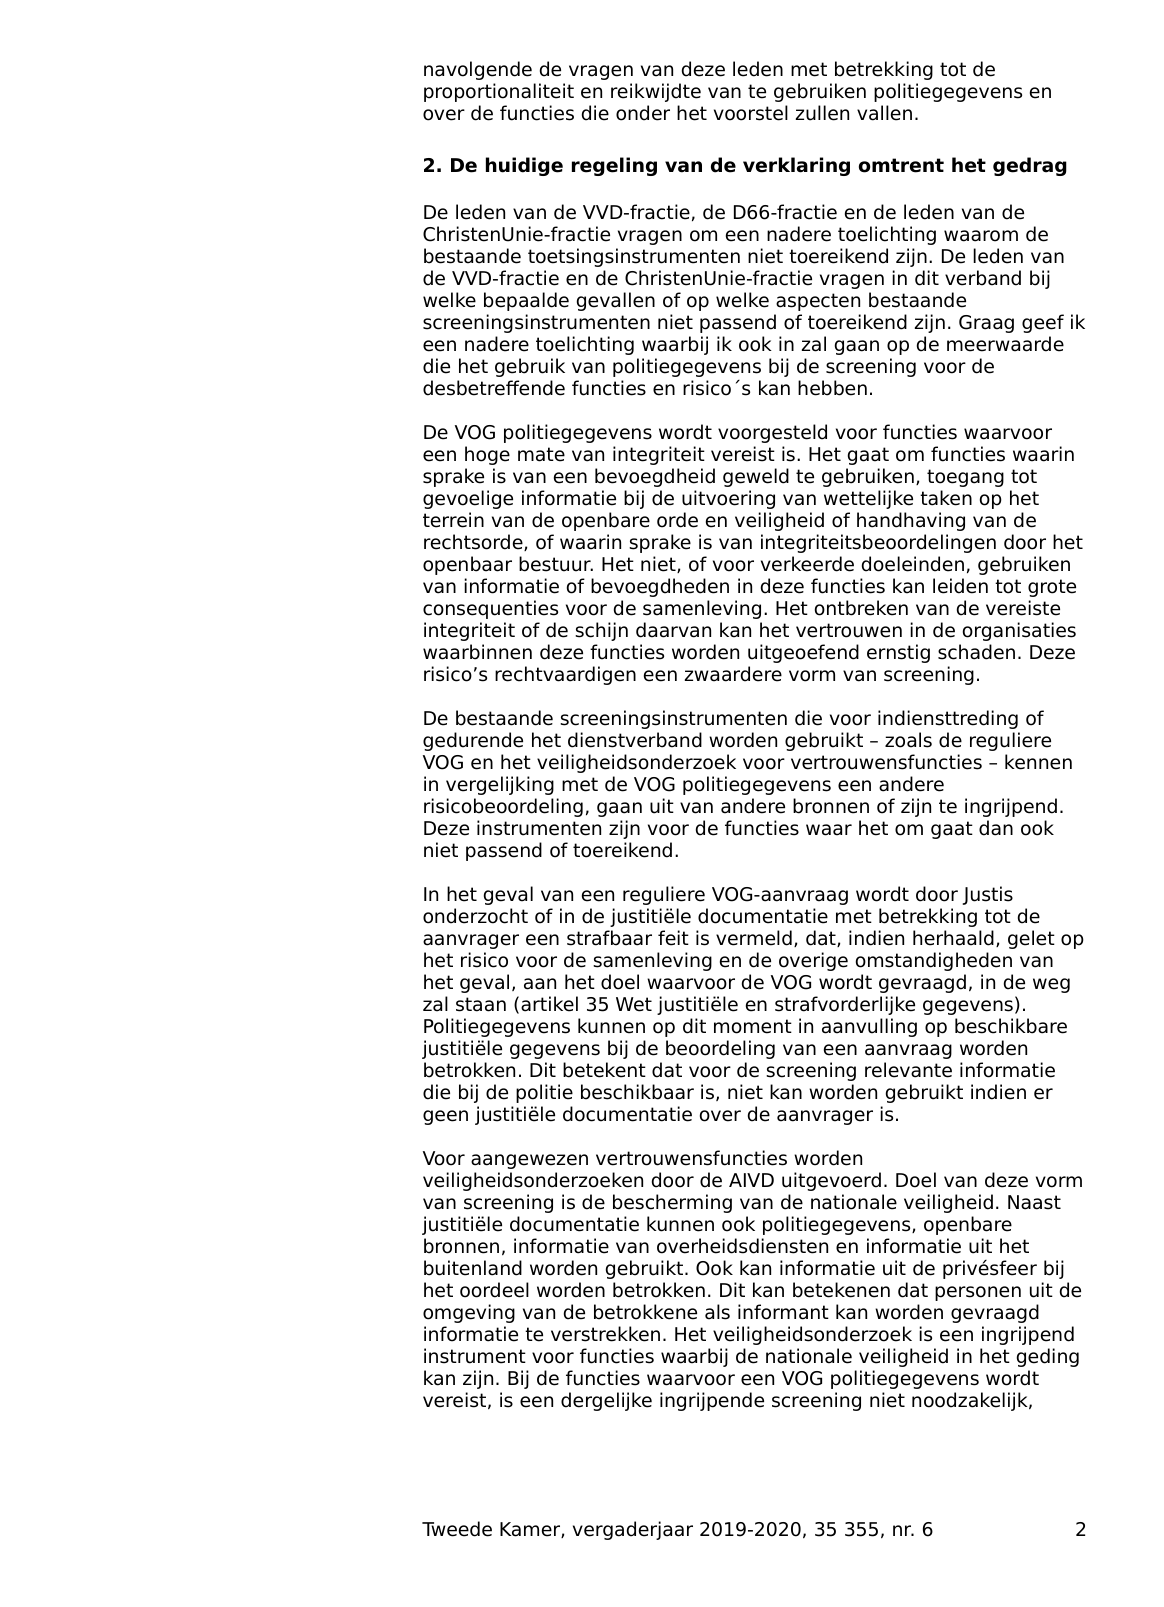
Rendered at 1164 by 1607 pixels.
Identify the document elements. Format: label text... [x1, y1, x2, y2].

subtitle 2. De huidige regeling van de verklaring omtrent het gedrag [422, 155, 1087, 177]
text De bestaande screeningsinstrumenten die voor indiensttreding of gedurende het dienstverband worden gebruikt – zoals de reguliere VOG en het veiligheidsonderzoek voor vertrouwensfuncties – kennen in vergelijking met de VOG politiegegevens een andere risicobeoordeling, gaan uit van andere bronnen of zijn te ingrijpend. Deze instrumenten zijn voor de functies waar het om gaat dan ook niet passend of toereikend. [422, 708, 1087, 862]
text navolgende de vragen van deze leden met betrekking tot de proportionaliteit en reikwijdte van te gebruiken politiegegevens en over de functies die onder het voorstel zullen vallen. [422, 59, 1087, 125]
text De leden van de VVD-fractie, de D66-fractie en de leden van de ChristenUnie-fractie vragen om een nadere toelichting waarom de bestaande toetsingsinstrumenten niet toereikend zijn. De leden van de VVD-fractie en de ChristenUnie-fractie vragen in dit verband bij welke bepaalde gevallen of op welke aspecten bestaande screeningsinstrumenten niet passend of toereikend zijn. Graag geef ik een nadere toelichting waarbij ik ook in zal gaan op de meerwaarde die het gebruik van politiegegevens bij de screening voor de desbetreffende functies en risico´s kan hebben. [422, 202, 1087, 400]
text Voor aangewezen vertrouwensfuncties worden veiligheidsonderzoeken door de AIVD uitgevoerd. Doel van deze vorm van screening is de bescherming van de nationale veiligheid. Naast justitiële documentatie kunnen ook politiegegevens, openbare bronnen, informatie van overheidsdiensten en informatie uit het buitenland worden gebruikt. Ook kan informatie uit de privésfeer bij het oordeel worden betrokken. Dit kan betekenen dat personen uit de omgeving van de betrokkene als informant kan worden gevraagd informatie te verstrekken. Het veiligheidsonderzoek is een ingrijpend instrument voor functies waarbij de nationale veiligheid in het geding kan zijn. Bij de functies waarvoor een VOG politiegegevens wordt vereist, is een dergelijke ingrijpende screening niet noodzakelijk, [422, 1148, 1087, 1412]
text In het geval van een reguliere VOG-aanvraag wordt door Justis onderzocht of in de justitiële documentatie met betrekking tot de aanvrager een strafbaar feit is vermeld, dat, indien herhaald, gelet op het risico voor de samenleving en de overige omstandigheden van het geval, aan het doel waarvoor de VOG wordt gevraagd, in de weg zal staan (artikel 35 Wet justitiële en strafvorderlijke gegevens). Politiegegevens kunnen op dit moment in aanvulling op beschikbare justitiële gegevens bij de beoordeling van een aanvraag worden betrokken. Dit betekent dat voor de screening relevante informatie die bij de politie beschikbaar is, niet kan worden gebruikt indien er geen justitiële documentatie over de aanvrager is. [422, 884, 1087, 1126]
text De VOG politiegegevens wordt voorgesteld voor functies waarvoor een hoge mate van integriteit vereist is. Het gaat om functies waarin sprake is van een bevoegdheid geweld te gebruiken, toegang tot gevoelige informatie bij de uitvoering van wettelijke taken op het terrein van de openbare orde en veiligheid of handhaving van de rechtsorde, of waarin sprake is van integriteitsbeoordelingen door het openbaar bestuur. Het niet, of voor verkeerde doeleinden, gebruiken van informatie of bevoegdheden in deze functies kan leiden tot grote consequenties voor de samenleving. Het ontbreken van de vereiste integriteit of de schijn daarvan kan het vertrouwen in de organisaties waarbinnen deze functies worden uitgeoefend ernstig schaden. Deze risico’s rechtvaardigen een zwaardere vorm van screening. [422, 422, 1087, 686]
